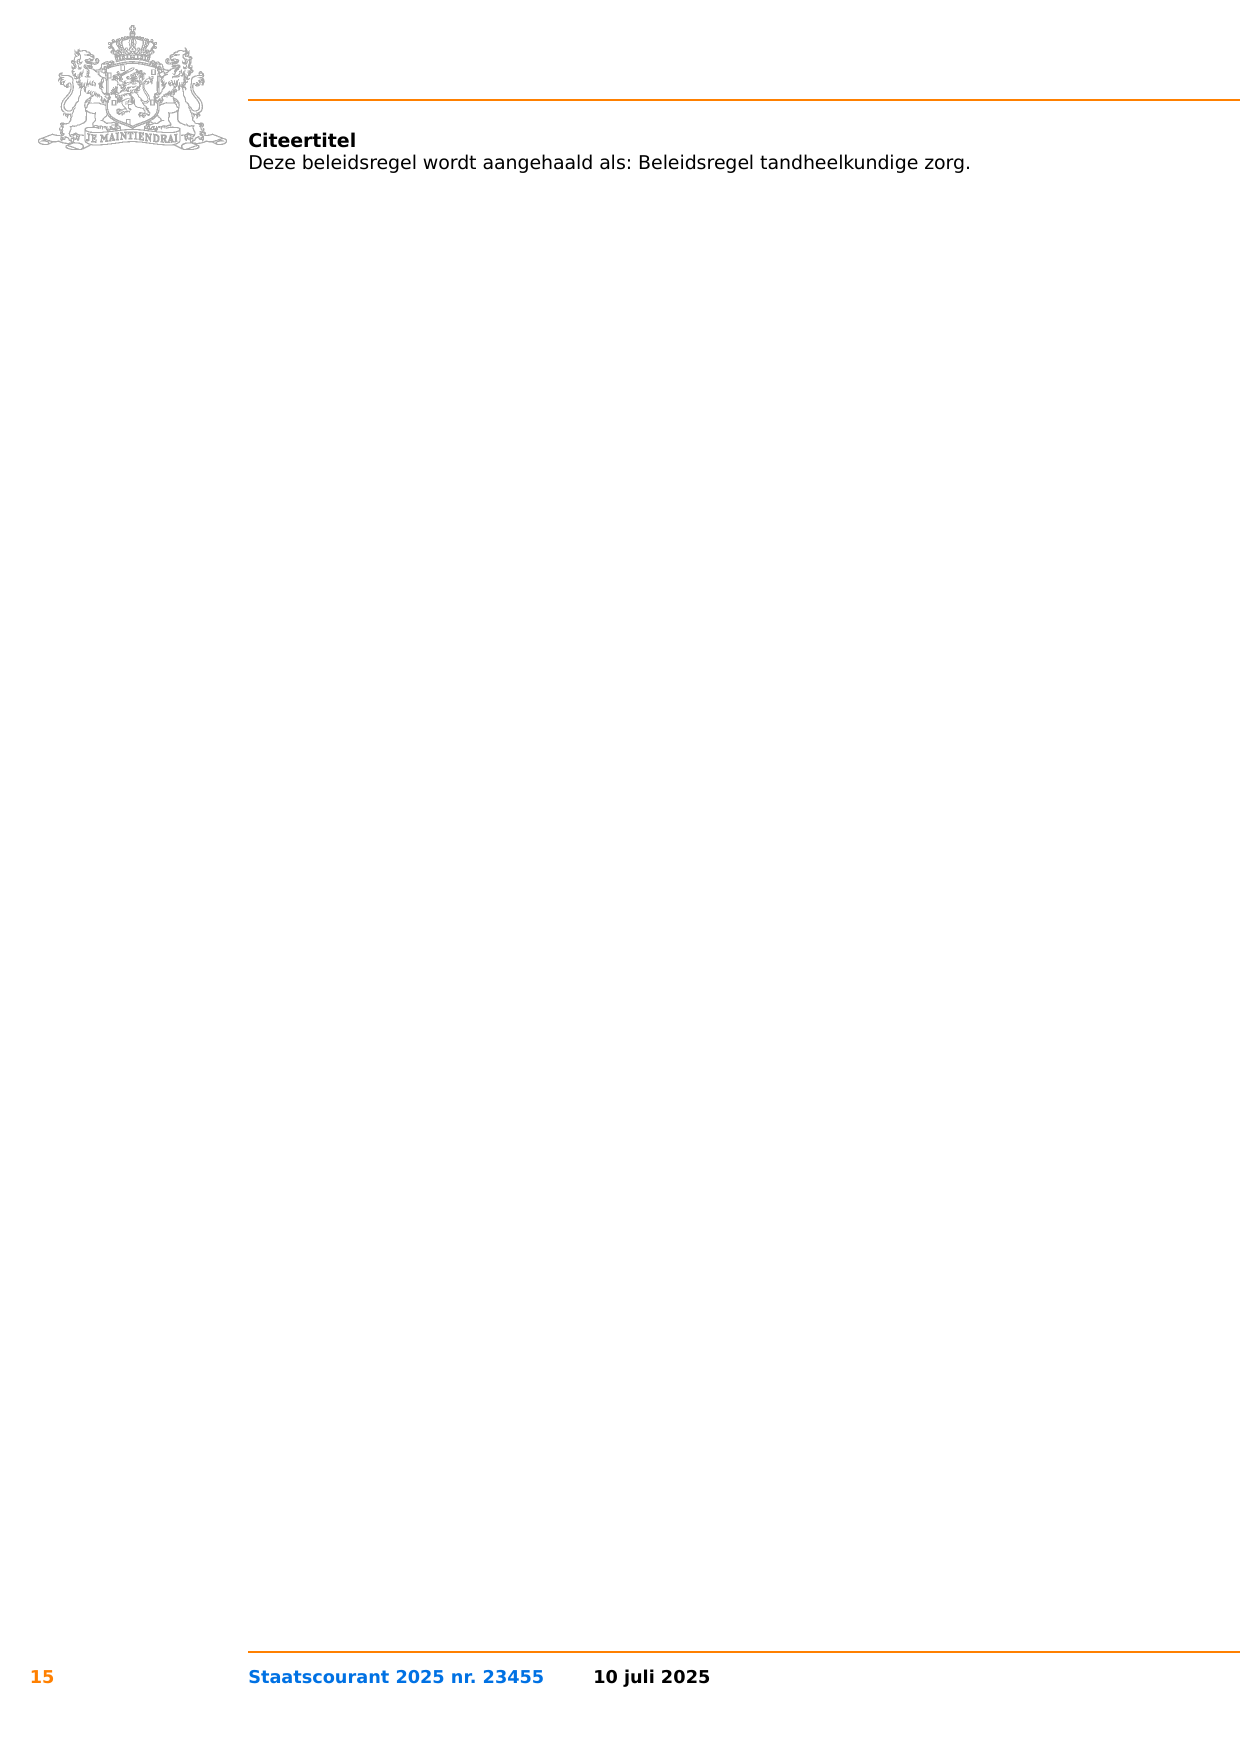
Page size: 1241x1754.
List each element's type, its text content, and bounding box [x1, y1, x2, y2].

subtitle Citeertitel [248, 130, 1163, 152]
text Deze beleidsregel wordt aangehaald als: Beleidsregel tandheelkundige zorg. [248, 152, 1163, 174]
picture [38, 25, 227, 150]
